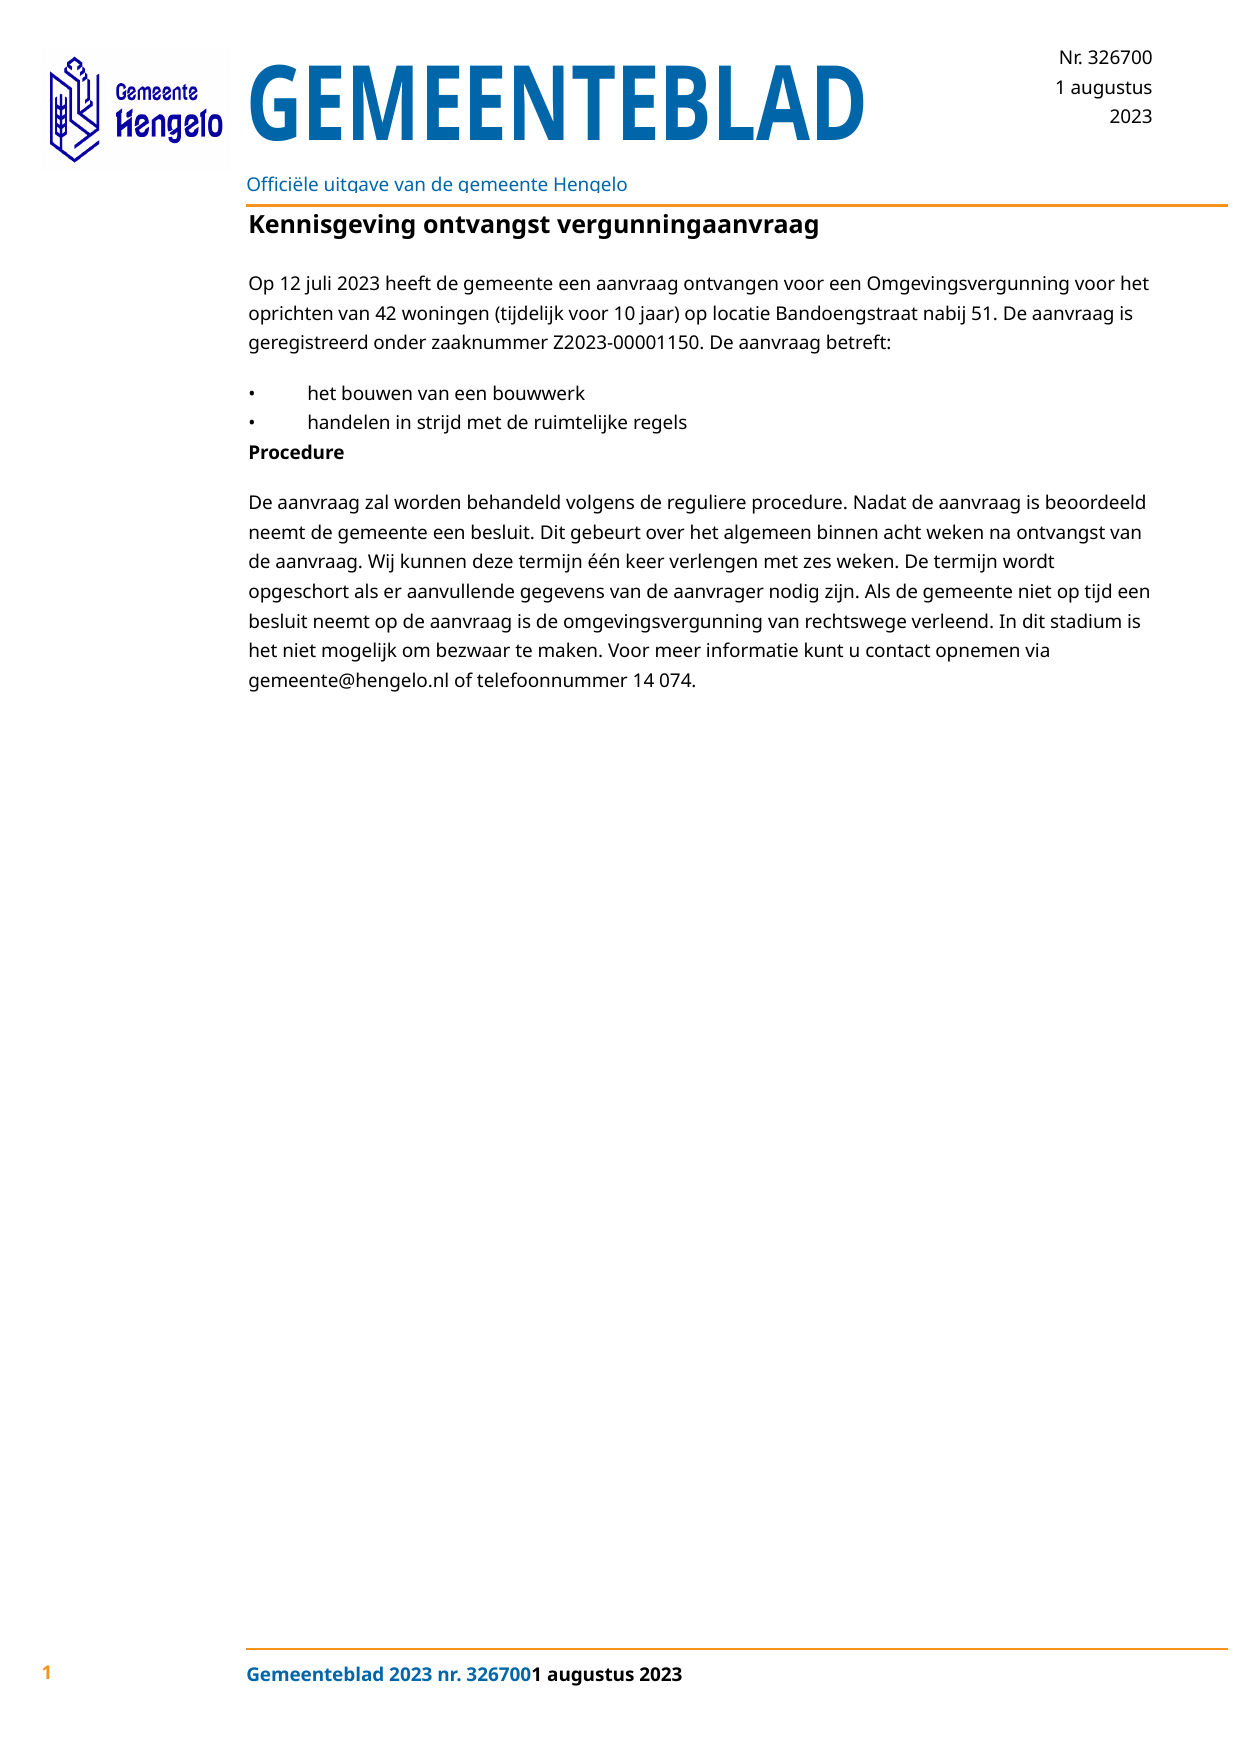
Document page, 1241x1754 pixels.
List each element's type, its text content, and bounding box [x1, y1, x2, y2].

list het bouwen van een bouwwerk [248, 380, 1152, 406]
picture [41, 47, 231, 172]
list handelen in strijd met de ruimtelijke regels [248, 409, 1152, 435]
text Procedure [248, 439, 1152, 465]
text Op 12 juli 2023 heeft de gemeente een aanvraag ontvangen voor een Omgevingsvergunning voor het oprichten van 42 woningen (tijdelijk voor 10 jaar) op locatie Bandoengstraat nabij 51. De aanvraag is geregistreerd onder zaaknummer Z2023-00001150. De aanvraag betreft: [248, 270, 1152, 355]
text Kennisgeving ontvangst vergunningaanvraag [248, 207, 1152, 241]
text De aanvraag zal worden behandeld volgens de reguliere procedure. Nadat de aanvraag is beoordeeld neemt de gemeente een besluit. Dit gebeurt over het algemeen binnen acht weken na ontvangst van de aanvraag. Wij kunnen deze termijn één keer verlengen met zes weken. De termijn wordt opgeschort als er aanvullende gegevens van de aanvrager nodig zijn. Als de gemeente niet op tijd een besluit neemt op de aanvraag is de omgevingsvergunning van rechtswege verleend. In dit stadium is het niet mogelijk om bezwaar te maken. Voor meer informatie kunt u contact opnemen via gemeente@hengelo.nl of telefoonnummer 14 074. [248, 489, 1152, 693]
